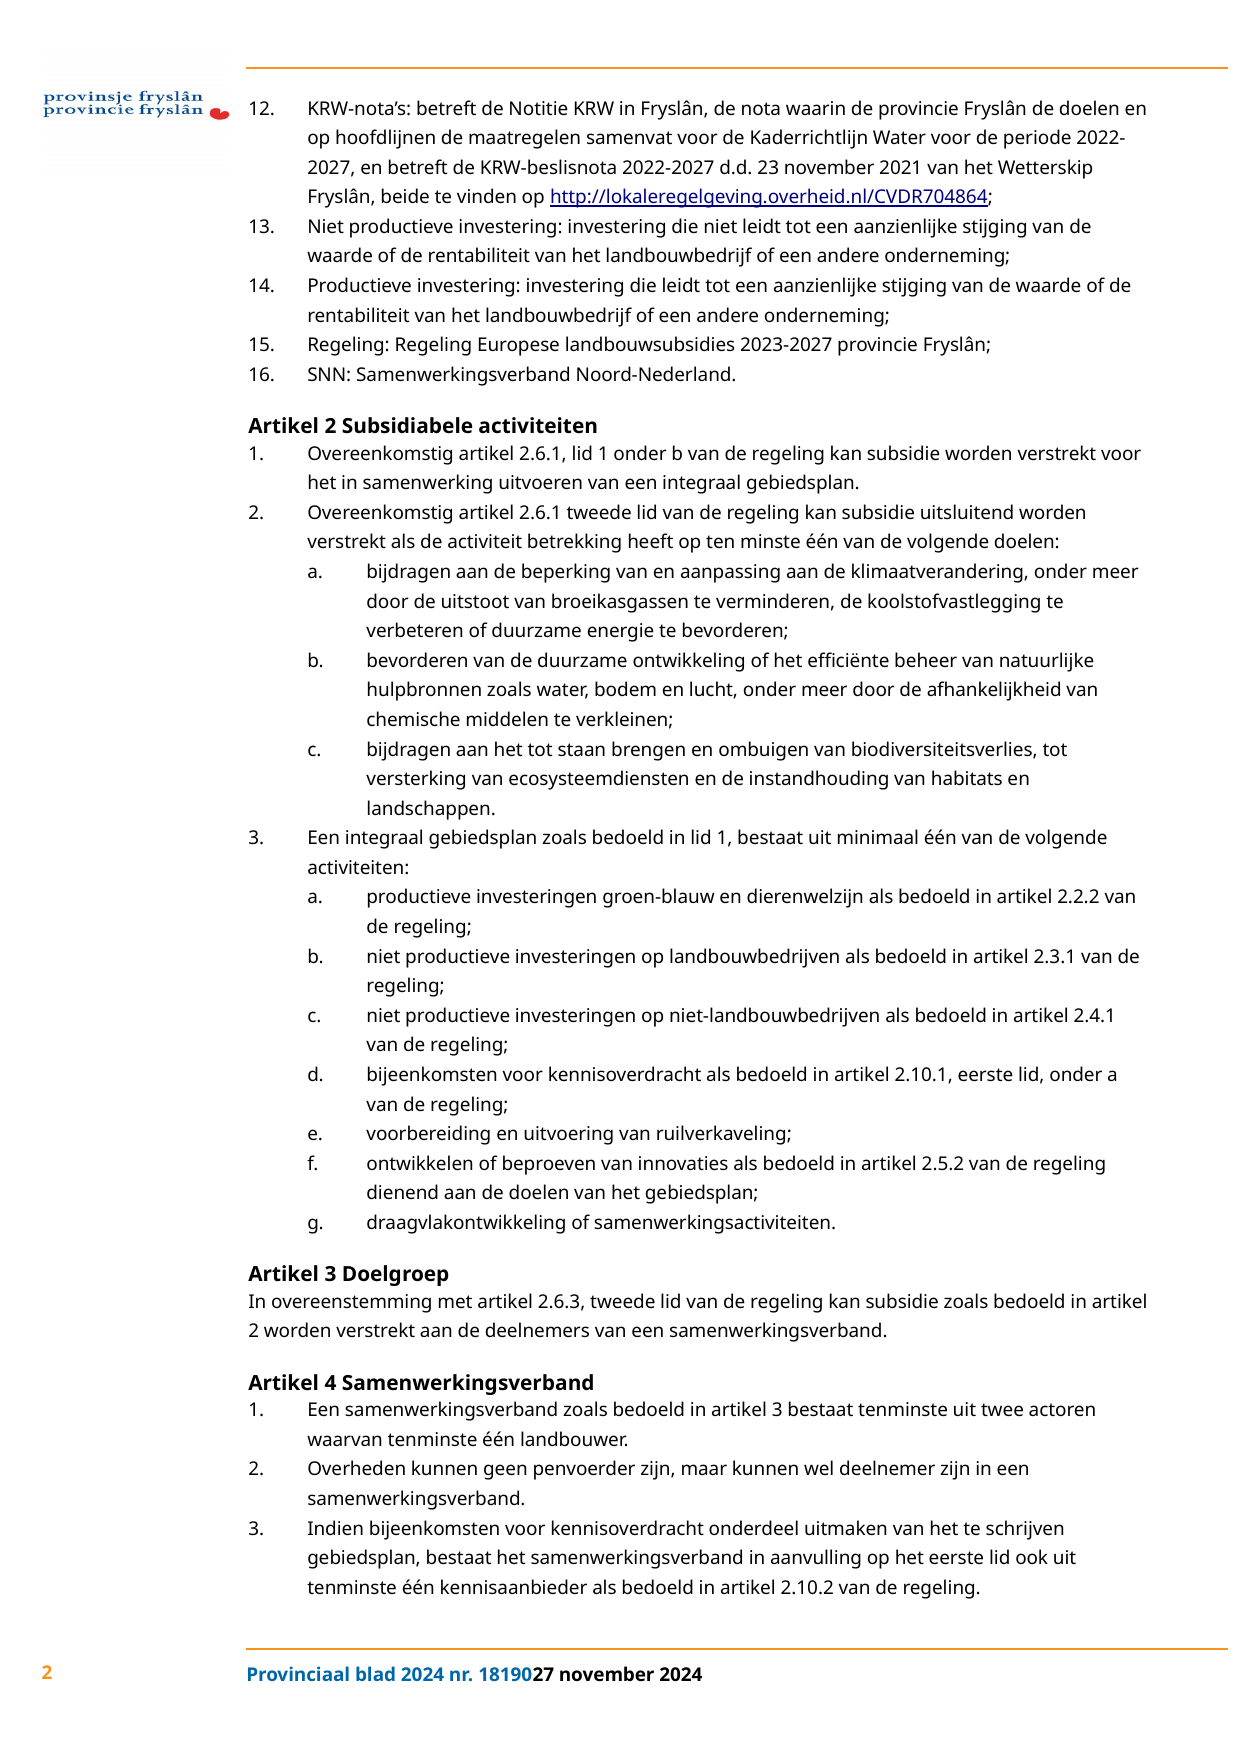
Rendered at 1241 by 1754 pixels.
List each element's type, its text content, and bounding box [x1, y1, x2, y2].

list bijeenkomsten voor kennisoverdracht als bedoeld in artikel 2.10.1, eerste lid, onder a van de regeling; [307, 1061, 1152, 1116]
list voorbereiding en uitvoering van ruilverkaveling; [307, 1120, 1152, 1146]
list draagvlakontwikkeling of samenwerkingsactiviteiten. [307, 1209, 1152, 1235]
list bijdragen aan de beperking van en aanpassing aan de klimaatverandering, onder meer door de uitstoot van broeikasgassen te verminderen, de koolstofvastlegging te verbeteren of duurzame energie te bevorderen; [307, 558, 1152, 643]
list Een samenwerkingsverband zoals bedoeld in artikel 3 bestaat tenminste uit twee actoren waarvan tenminste één landbouwer. [248, 1396, 1152, 1452]
picture [41, 47, 231, 172]
list Een integraal gebiedsplan zoals bedoeld in lid 1, bestaat uit minimaal één van de volgende activiteiten: [248, 824, 1152, 880]
list KRW-nota’s: betreft de Notitie KRW in Fryslân, de nota waarin de provincie Fryslân de doelen en op hoofdlijnen de maatregelen samenvat voor de Kaderrichtlijn Water voor de periode 2022-2027, en betreft de KRW-beslisnota 2022-2027 d.d. 23 november 2021 van het Wetterskip Fryslân, beide te vinden op http://lokaleregelgeving.overheid.nl/CVDR704864; [248, 95, 1152, 209]
text In overeenstemming met artikel 2.6.3, tweede lid van de regeling kan subsidie zoals bedoeld in artikel 2 worden verstrekt aan de deelnemers van een samenwerkingsverband. [248, 1288, 1152, 1343]
list Productieve investering: investering die leidt tot een aanzienlijke stijging van de waarde of de rentabiliteit van het landbouwbedrijf of een andere onderneming; [248, 272, 1152, 328]
list SNN: Samenwerkingsverband Noord-Nederland. [248, 361, 1152, 387]
list Regeling: Regeling Europese landbouwsubsidies 2023-2027 provincie Fryslân; [248, 331, 1152, 357]
list Overeenkomstig artikel 2.6.1 tweede lid van de regeling kan subsidie uitsluitend worden verstrekt als de activiteit betrekking heeft op ten minste één van de volgende doelen: [248, 499, 1152, 554]
text Artikel 4 Samenwerkingsverband [248, 1368, 1152, 1396]
list Overeenkomstig artikel 2.6.1, lid 1 onder b van de regeling kan subsidie worden verstrekt voor het in samenwerking uitvoeren van een integraal gebiedsplan. [248, 440, 1152, 495]
text Artikel 3 Doelgroep [248, 1259, 1152, 1288]
list bijdragen aan het tot staan brengen en ombuigen van biodiversiteitsverlies, tot versterking van ecosysteemdiensten en de instandhouding van habitats en landschappen. [307, 736, 1152, 821]
list productieve investeringen groen-blauw en dierenwelzijn als bedoeld in artikel 2.2.2 van de regeling; [307, 884, 1152, 939]
text Artikel 2 Subsidiabele activiteiten [248, 411, 1152, 440]
list Niet productieve investering: investering die niet leidt tot een aanzienlijke stijging van de waarde of de rentabiliteit van het landbouwbedrijf of een andere onderneming; [248, 213, 1152, 268]
list ontwikkelen of beproeven van innovaties als bedoeld in artikel 2.5.2 van de regeling dienend aan de doelen van het gebiedsplan; [307, 1150, 1152, 1205]
list bevorderen van de duurzame ontwikkeling of het efficiënte beheer van natuurlijke hulpbronnen zoals water, bodem en lucht, onder meer door de afhankelijkheid van chemische middelen te verkleinen; [307, 647, 1152, 732]
list niet productieve investeringen op landbouwbedrijven als bedoeld in artikel 2.3.1 van de regeling; [307, 943, 1152, 998]
list Overheden kunnen geen penvoerder zijn, maar kunnen wel deelnemer zijn in een samenwerkingsverband. [248, 1456, 1152, 1511]
list Indien bijeenkomsten voor kennisoverdracht onderdeel uitmaken van het te schrijven gebiedsplan, bestaat het samenwerkingsverband in aanvulling op het eerste lid ook uit tenminste één kennisaanbieder als bedoeld in artikel 2.10.2 van de regeling. [248, 1515, 1152, 1599]
list niet productieve investeringen op niet-landbouwbedrijven als bedoeld in artikel 2.4.1 van de regeling; [307, 1002, 1152, 1057]
